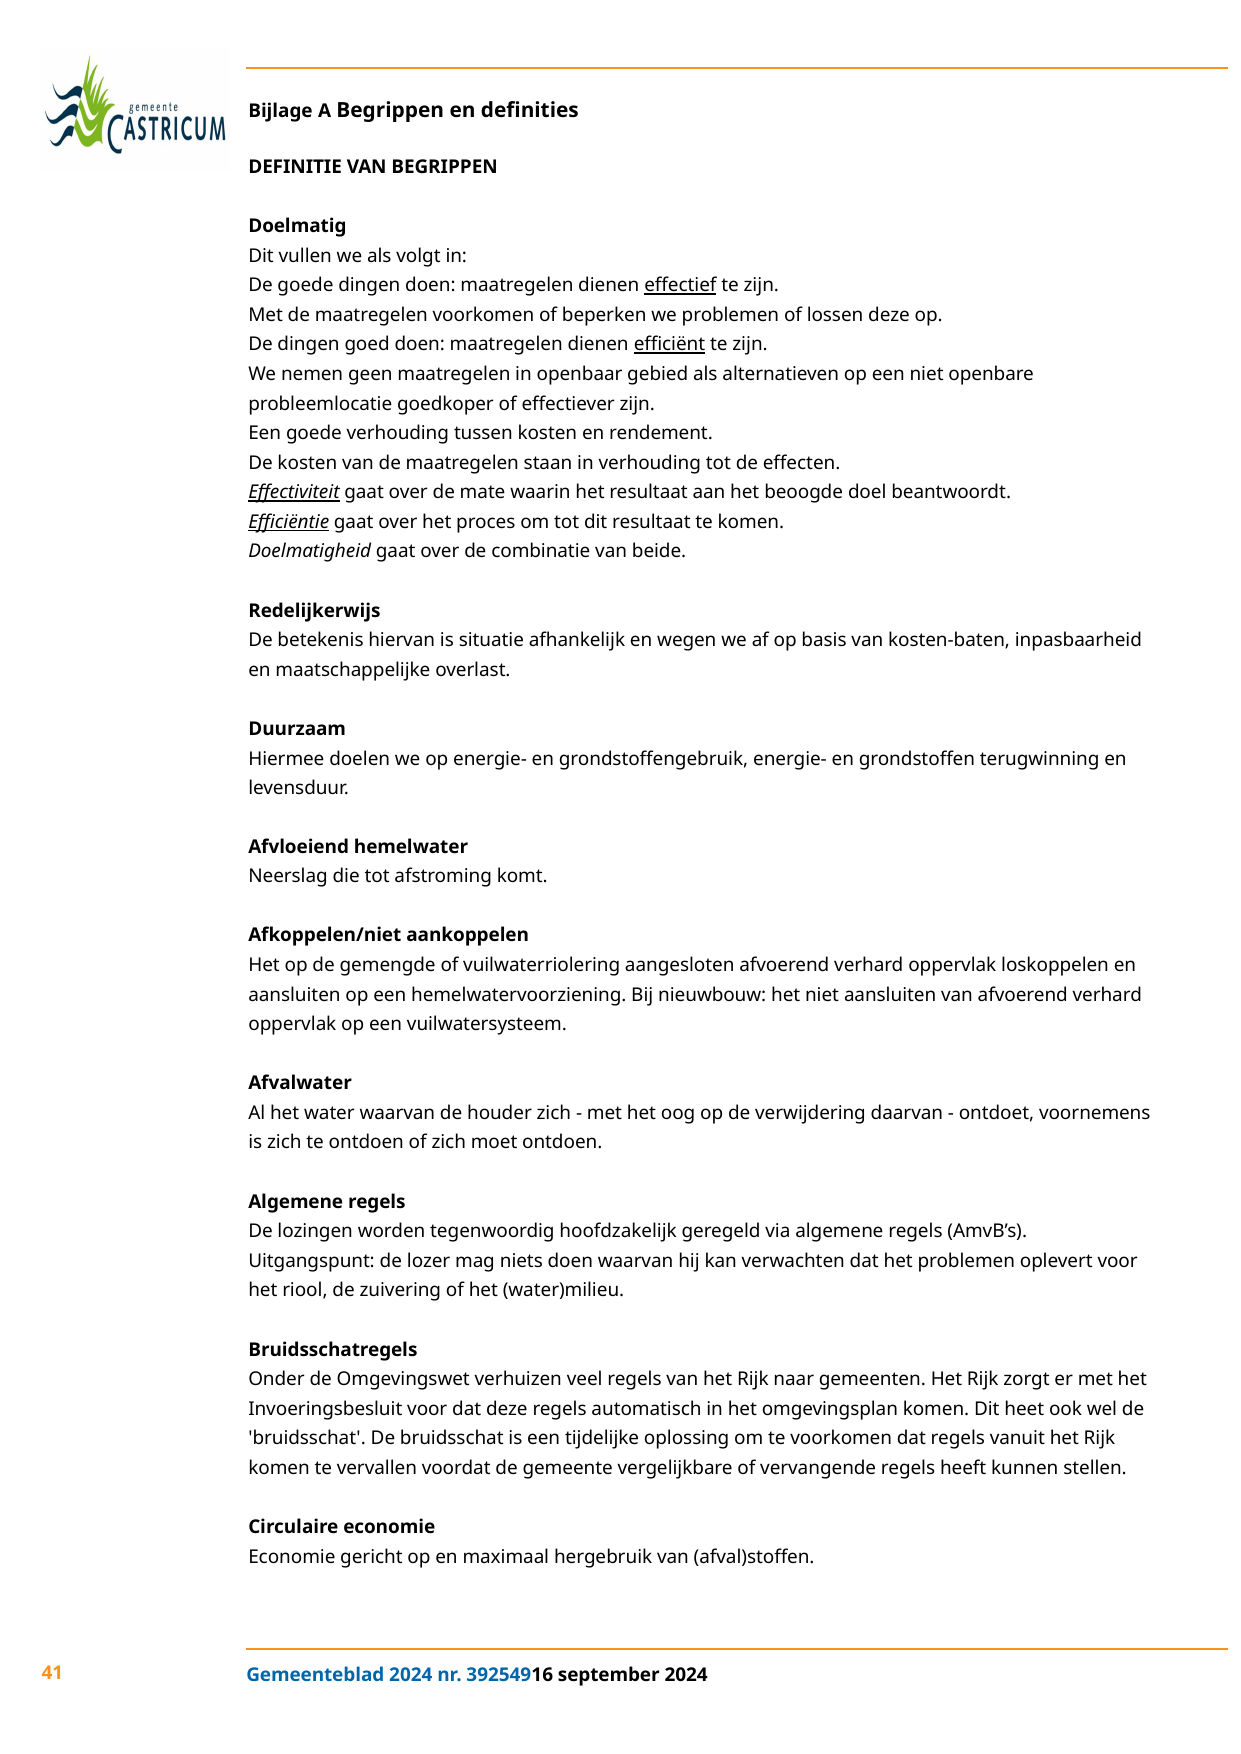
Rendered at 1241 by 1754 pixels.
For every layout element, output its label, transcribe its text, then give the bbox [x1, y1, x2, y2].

text Afvloeiend hemelwater [248, 833, 1152, 858]
text De lozingen worden tegenwoordig hoofdzakelijk geregeld via algemene regels (AmvB’s). Uitgangspunt: de lozer mag niets doen waarvan hij kan verwachten dat het problemen oplevert voor het riool, de zuivering of het (water)milieu. [248, 1217, 1152, 1302]
text Algemene regels [248, 1188, 1152, 1213]
text Afkoppelen/niet aankoppelen [248, 922, 1152, 947]
text Circulaire economie [248, 1513, 1152, 1539]
text Neerslag die tot afstroming komt. [248, 862, 1152, 888]
text Bruidsschatregels [248, 1336, 1152, 1361]
picture [41, 47, 231, 172]
text Het op de gemengde of vuilwaterriolering aangesloten afvoerend verhard oppervlak loskoppelen en aansluiten op een hemelwatervoorziening. Bij nieuwbouw: het niet aansluiten van afvoerend verhard oppervlak op een vuilwatersysteem. [248, 951, 1152, 1036]
text Bijlage A Begrippen en definities [248, 95, 1152, 123]
text Economie gericht op en maximaal hergebruik van (afval)stoffen. [248, 1543, 1152, 1568]
text Onder de Omgevingswet verhuizen veel regels van het Rijk naar gemeenten. Het Rijk zorgt er met het Invoeringsbesluit voor dat deze regels automatisch in het omgevingsplan komen. Dit heet ook wel de 'bruidsschat'. De bruidsschat is een tijdelijke oplossing om te voorkomen dat regels vanuit het Rijk komen te vervallen voordat de gemeente vergelijkbare of vervangende regels heeft kunnen stellen. [248, 1365, 1152, 1480]
text Afvalwater [248, 1069, 1152, 1095]
text Al het water waarvan de houder zich - met het oog op de verwijdering daarvan - ontdoet, voornemens is zich te ontdoen of zich moet ontdoen. [248, 1099, 1152, 1154]
table_header DEFINITIE VAN BEGRIPPEN Doelmatig Dit vullen we als volgt in: De goede dingen doen: maatregelen dienen effectief te zijn. Met de maatregelen voorkomen of beperken we problemen of lossen deze op. De dingen goed doen: maatregelen dienen efficiënt te zijn. We nemen geen maatregelen in openbaar gebied als alternatieven op een niet openbare probleemlocatie goedkoper of effectiever zijn. Een goede verhouding tussen kosten en rendement. De kosten van de maatregelen staan in verhouding tot de effecten. Effectiviteit gaat over de mate waarin het resultaat aan het beoogde doel beantwoordt. Efficiëntie gaat over het proces om tot dit resultaat te komen. Doelmatigheid gaat over de combinatie van beide. Redelijkerwijs De betekenis hiervan is situatie afhankelijk en wegen we af op basis van kosten-baten, inpasbaarheid en maatschappelijke overlast. Duurzaam Hiermee doelen we op energie- en grondstoffengebruik, energie- en grondstoffen terugwinning en levensduur. [248, 153, 1152, 800]
